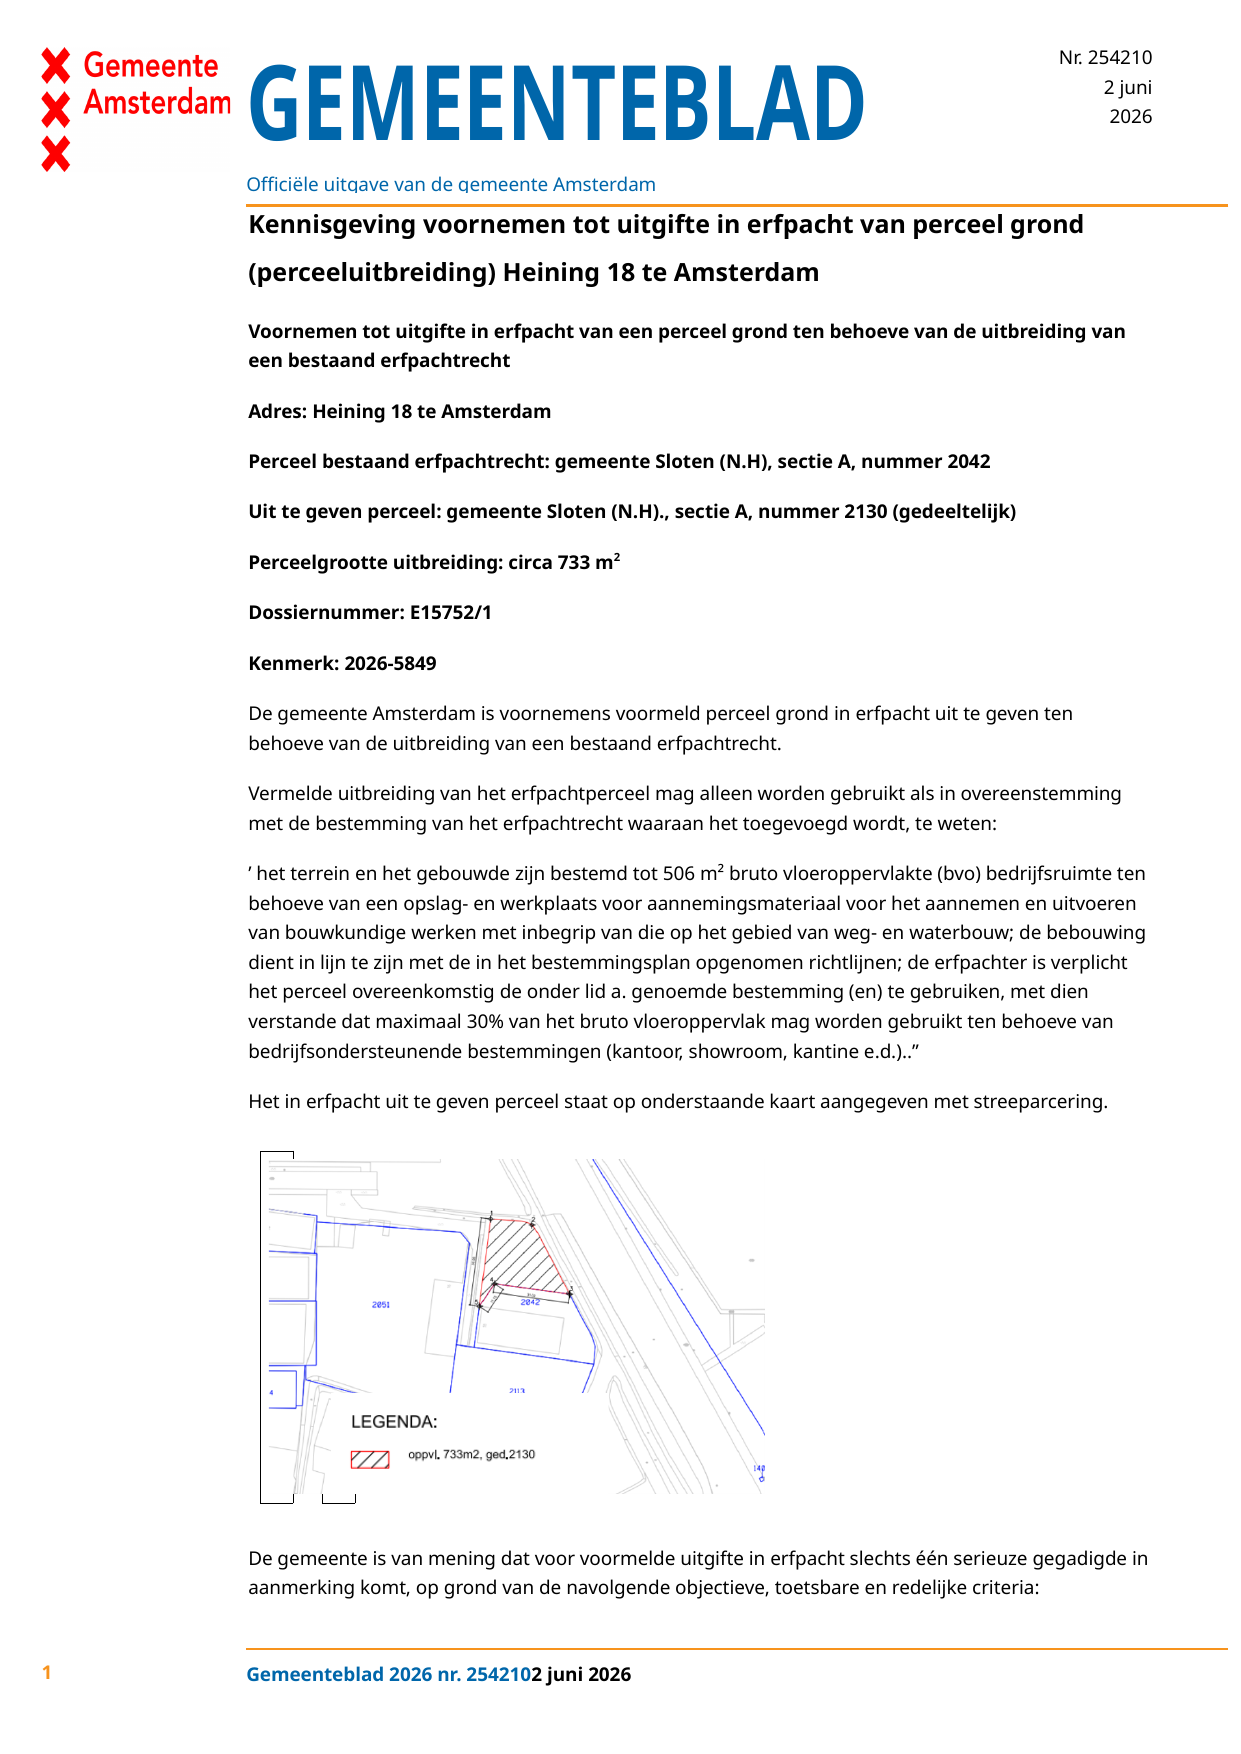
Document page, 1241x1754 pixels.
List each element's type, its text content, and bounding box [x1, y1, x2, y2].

text Kenmerk: 2026-5849 [248, 650, 1152, 676]
picture [268, 1159, 765, 1494]
text ’ het terrein en het gebouwde zijn bestemd tot 506 m² bruto vloeroppervlakte (bvo) bedrijfsruimte ten behoeve van een opslag- en werkplaats voor aannemingsmateriaal voor het aannemen en uitvoeren van bouwkundige werken met inbegrip van die op het gebied van weg- en waterbouw; de bebouwing dient in lijn te zijn met de in het bestemmingsplan opgenomen richtlijnen; de erfpachter is verplicht het perceel overeenkomstig de onder lid a. genoemde bestemming (en) te gebruiken, met dien verstande dat maximaal 30% van het bruto vloeroppervlak mag worden gebruikt ten behoeve van bedrijfsondersteunende bestemmingen (kantoor, showroom, kantine e.d.)..” [248, 860, 1152, 1064]
text De gemeente Amsterdam is voornemens voormeld perceel grond in erfpacht uit te geven ten behoeve van de uitbreiding van een bestaand erfpachtrecht. [248, 700, 1152, 756]
text Dossiernummer: E15752/1 [248, 599, 1152, 625]
picture [41, 47, 231, 172]
text Het in erfpacht uit te geven perceel staat op onderstaande kaart aangegeven met streeparcering. [248, 1088, 1152, 1114]
text Voornemen tot uitgifte in erfpacht van een perceel grond ten behoeve van de uitbreiding van een bestaand erfpachtrecht [248, 318, 1152, 373]
text Perceelgrootte uitbreiding: circa 733 m2 [248, 549, 1152, 575]
text Uit te geven perceel: gemeente Sloten (N.H)., sectie A, nummer 2130 (gedeeltelijk) [248, 499, 1152, 524]
text Adres: Heining 18 te Amsterdam [248, 398, 1152, 424]
text Kennisgeving voornemen tot uitgifte in erfpacht van perceel grond (perceeluitbreiding) Heining 18 te Amsterdam [248, 207, 1152, 288]
text De gemeente is van mening dat voor voormelde uitgifte in erfpacht slechts één serieuze gegadigde in aanmerking komt, op grond van de navolgende objectieve, toetsbare en redelijke criteria: [248, 1545, 1152, 1600]
text Perceel bestaand erfpachtrecht: gemeente Sloten (N.H), sectie A, nummer 2042 [248, 448, 1152, 474]
text Vermelde uitbreiding van het erfpachtperceel mag alleen worden gebruikt als in overeenstemming met de bestemming van het erfpachtrecht waaraan het toegevoegd wordt, te weten: [248, 780, 1152, 836]
